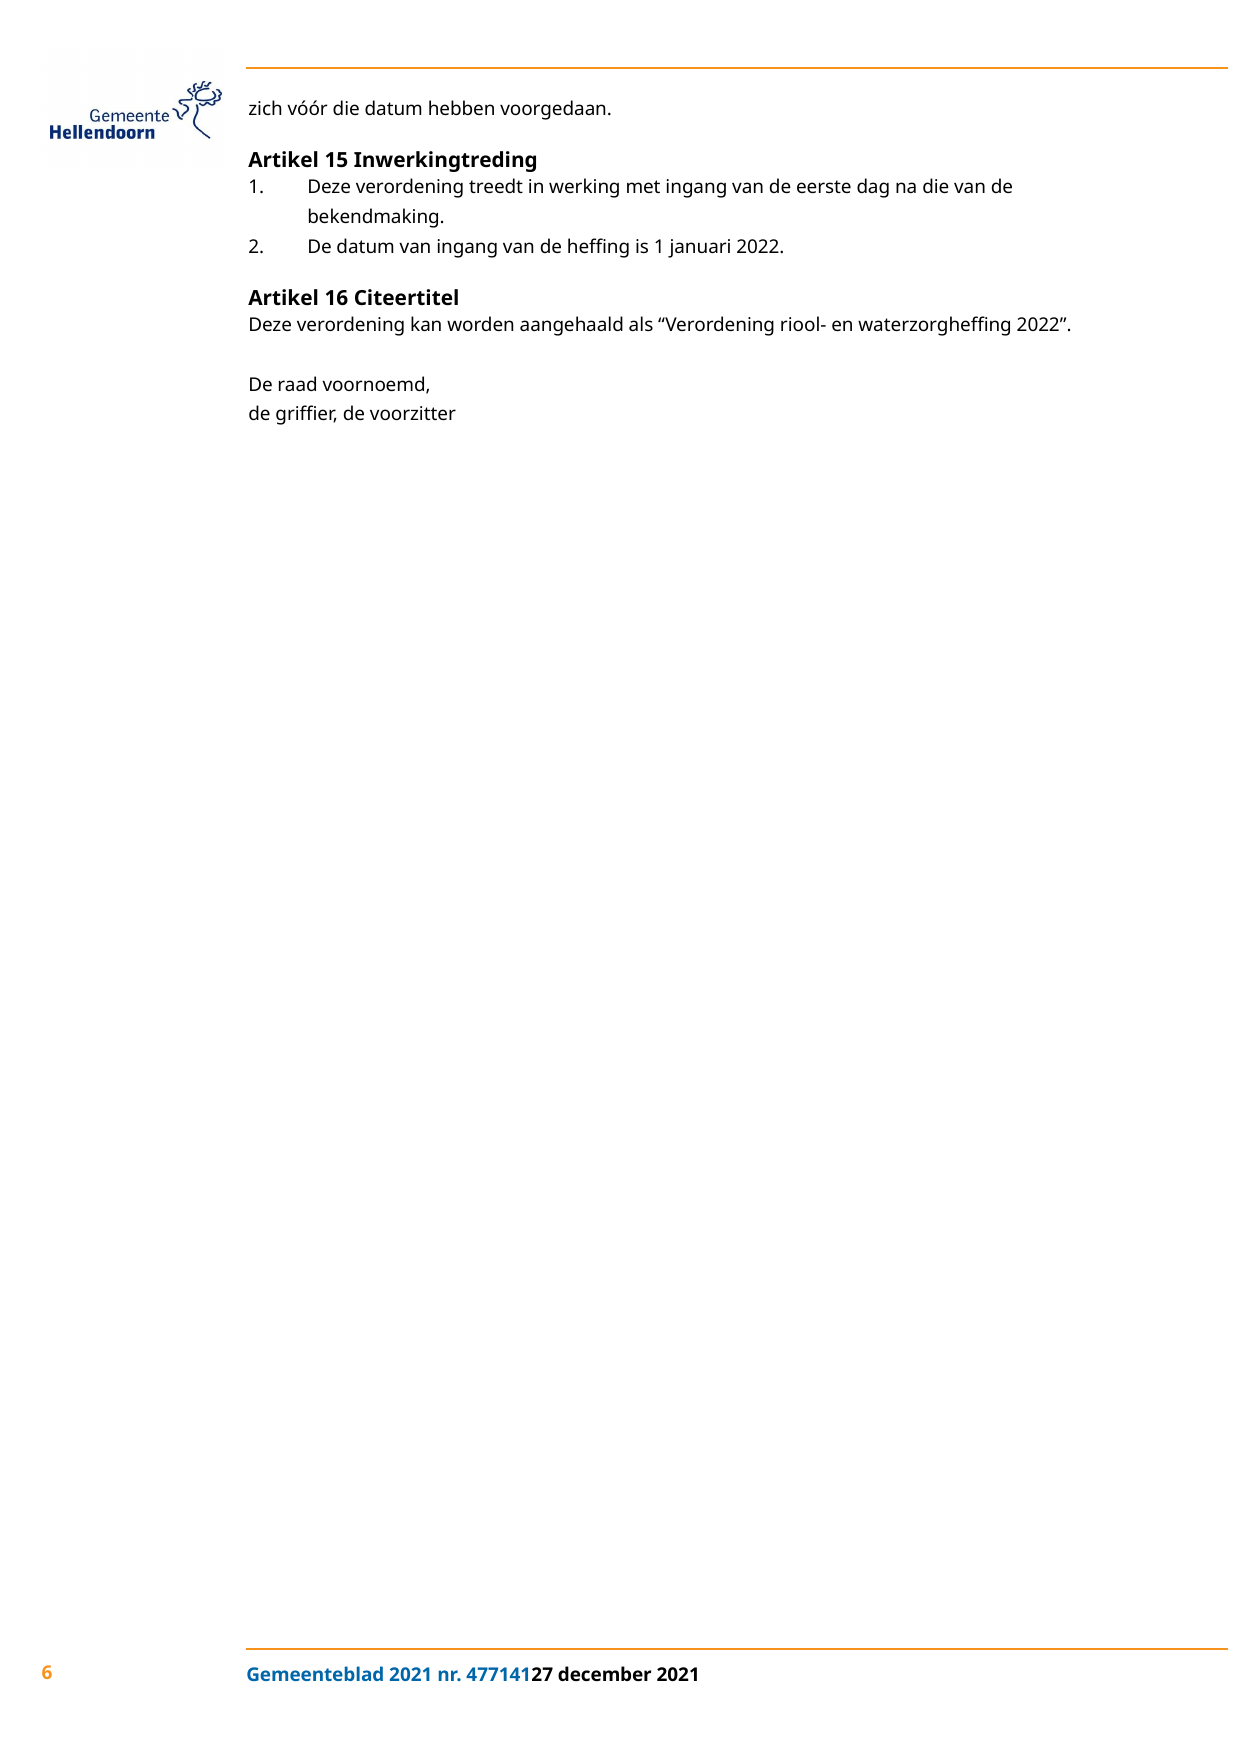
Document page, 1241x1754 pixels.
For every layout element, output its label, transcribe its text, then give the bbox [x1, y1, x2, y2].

text De raad voornoemd, [248, 371, 1152, 397]
text Artikel 16 Citeertitel [248, 283, 1152, 312]
list Deze verordening treedt in werking met ingang van de eerste dag na die van de bekendmaking. [248, 174, 1152, 229]
text zich vóór die datum hebben voorgedaan. [248, 95, 1152, 121]
text Deze verordening kan worden aangehaald als “Verordening riool- en waterzorgheffing 2022”. [248, 312, 1152, 337]
text Artikel 15 Inwerkingtreding [248, 145, 1152, 174]
text de griffier, de voorzitter [248, 400, 1152, 426]
picture [41, 47, 231, 172]
list De datum van ingang van de heffing is 1 januari 2022. [248, 233, 1152, 258]
